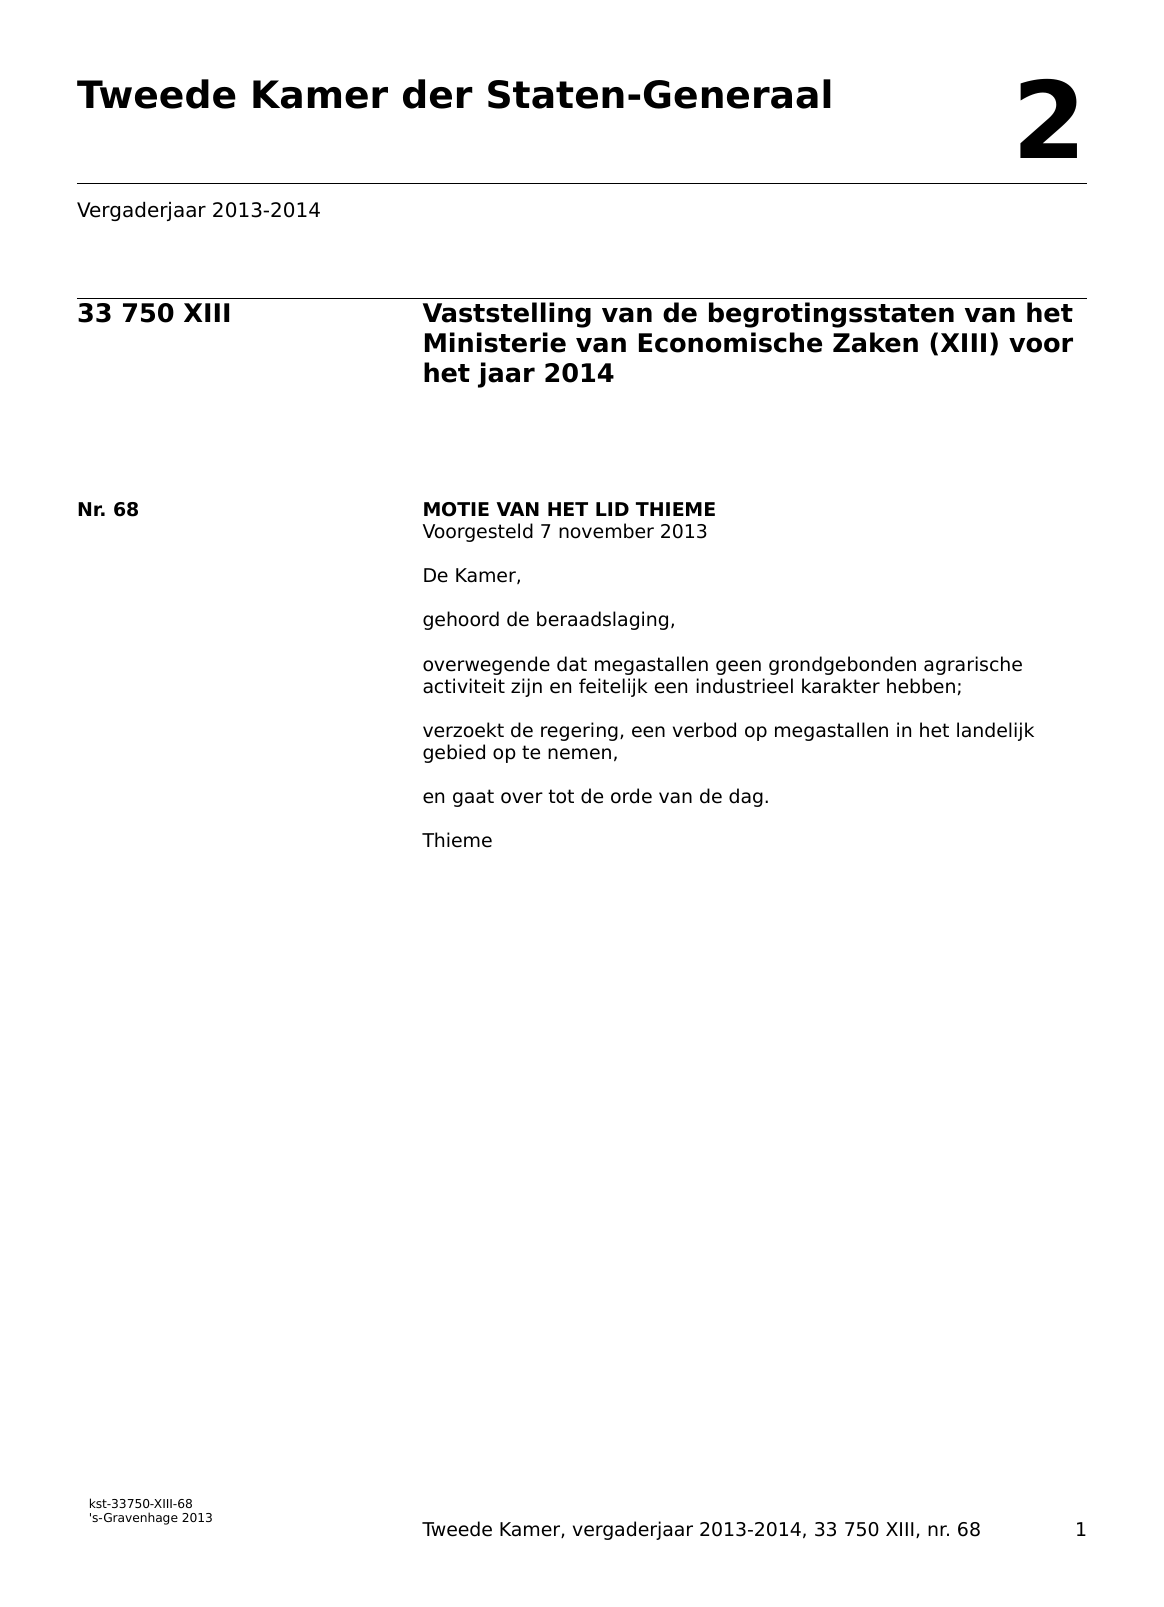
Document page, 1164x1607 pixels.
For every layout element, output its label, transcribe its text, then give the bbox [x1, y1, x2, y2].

table_header Tweede Kamer der Staten-Generaal [77, 59, 886, 183]
table_header 2 [886, 59, 1087, 183]
text verzoekt de regering, een verbod op megastallen in het landelijk gebied op te nemen, [422, 720, 1087, 764]
text gehoord de beraadslaging, [422, 609, 1087, 631]
subtitle 33 750 XIII Vaststelling van de begrotingsstaten van het Ministerie van Economische Zaken (XIII) voor het jaar 2014 [77, 299, 1087, 388]
text kst-33750-XIII-68 [88, 1497, 323, 1511]
subtitle Nr. 68 MOTIE VAN HET LID THIEME [77, 499, 1087, 521]
text en gaat over tot de orde van de dag. [422, 786, 1087, 808]
text 's-Gravenhage 2013 [88, 1511, 323, 1525]
table_cell Vergaderjaar 2013-2014 [77, 184, 1087, 298]
text overwegende dat megastallen geen grondgebonden agrarische activiteit zijn en feitelijk een industrieel karakter hebben; [422, 653, 1087, 697]
text Voorgesteld 7 november 2013 [422, 521, 1087, 543]
text De Kamer, [422, 565, 1087, 587]
text Thieme [422, 830, 1087, 852]
